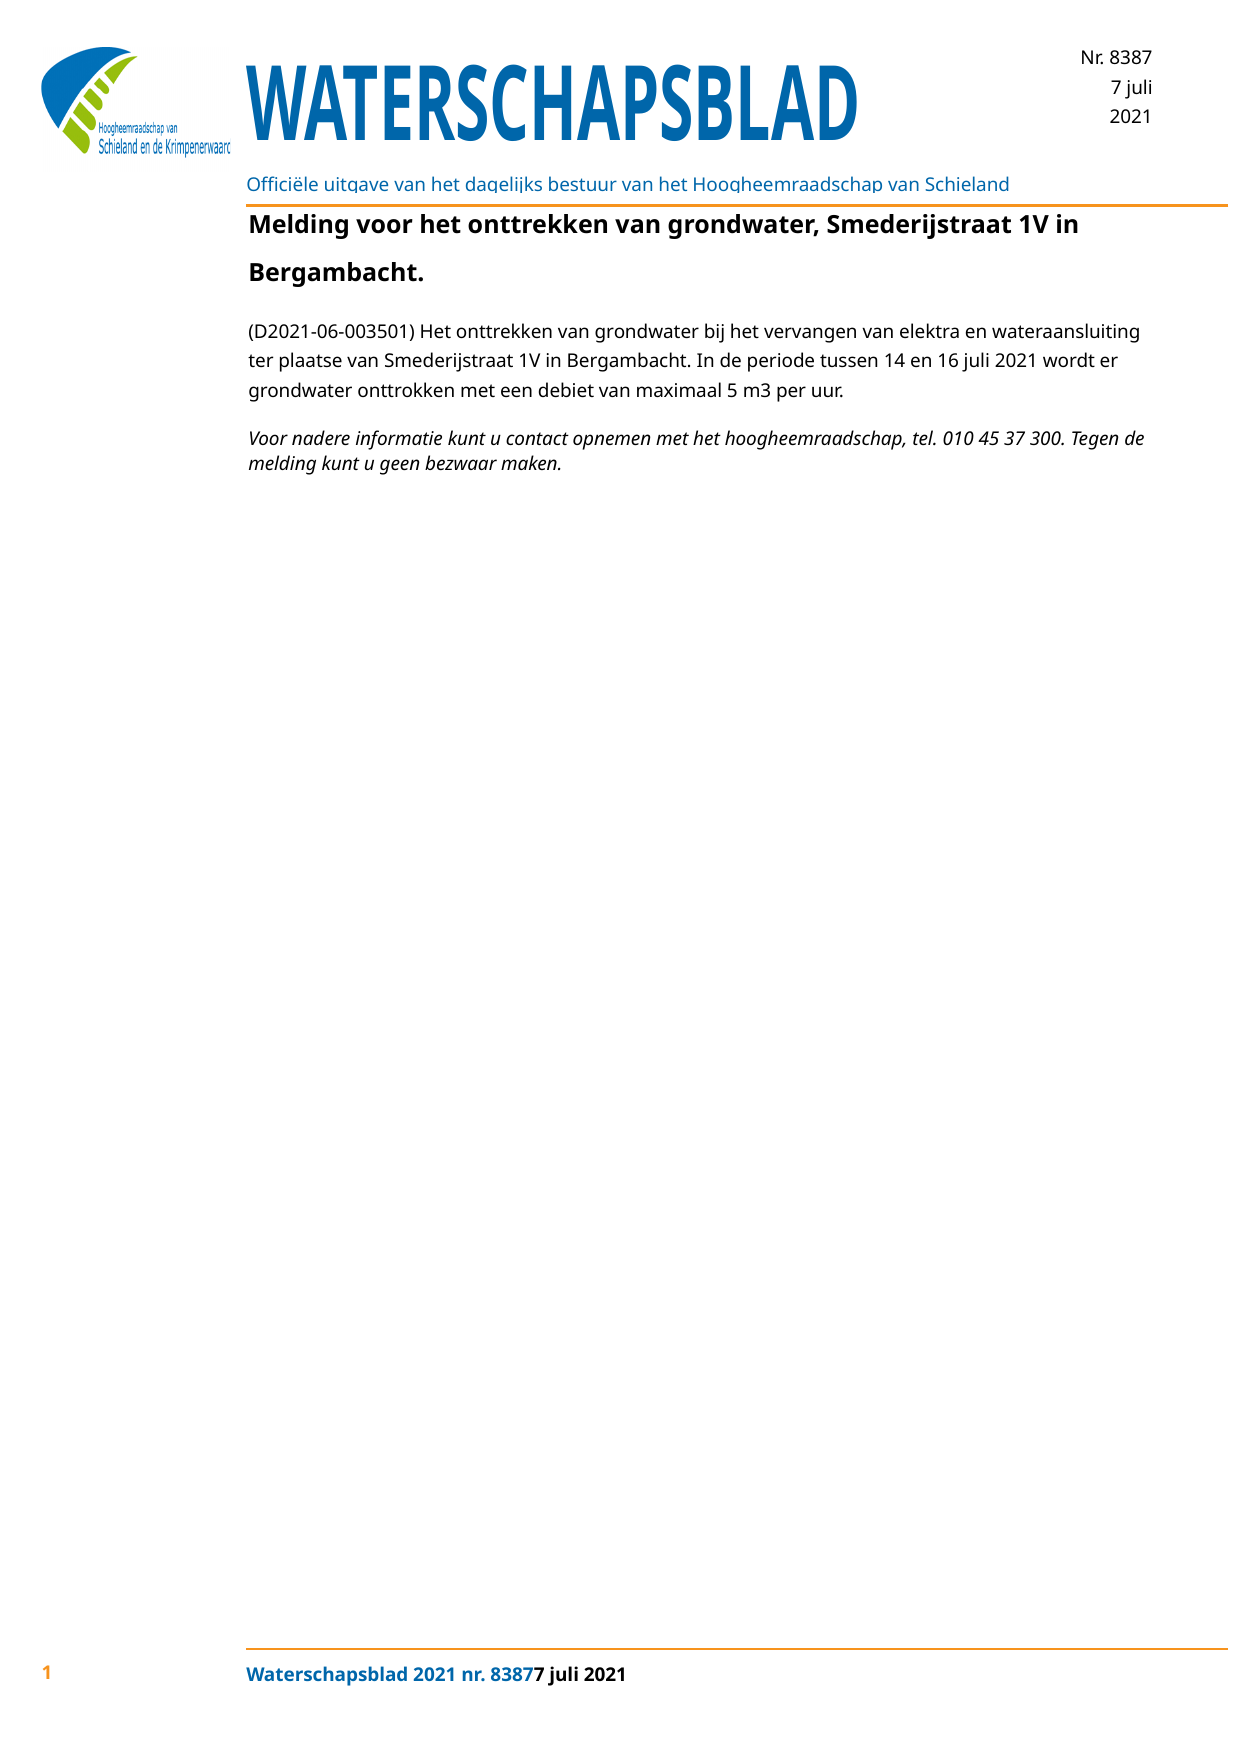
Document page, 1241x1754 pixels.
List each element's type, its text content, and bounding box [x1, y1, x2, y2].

text Melding voor het onttrekken van grondwater, Smederijstraat 1V in Bergambacht. [248, 207, 1152, 288]
picture [41, 47, 231, 172]
text Voor nadere informatie kunt u contact opnemen met het hoogheemraadschap, tel. 010 45 37 300. Tegen de melding kunt u geen bezwaar maken. [248, 425, 1152, 476]
text (D2021-06-003501) Het onttrekken van grondwater bij het vervangen van elektra en wateraansluiting ter plaatse van Smederijstraat 1V in Bergambacht. In de periode tussen 14 en 16 juli 2021 wordt er grondwater onttrokken met een debiet van maximaal 5 m3 per uur. [248, 318, 1152, 403]
